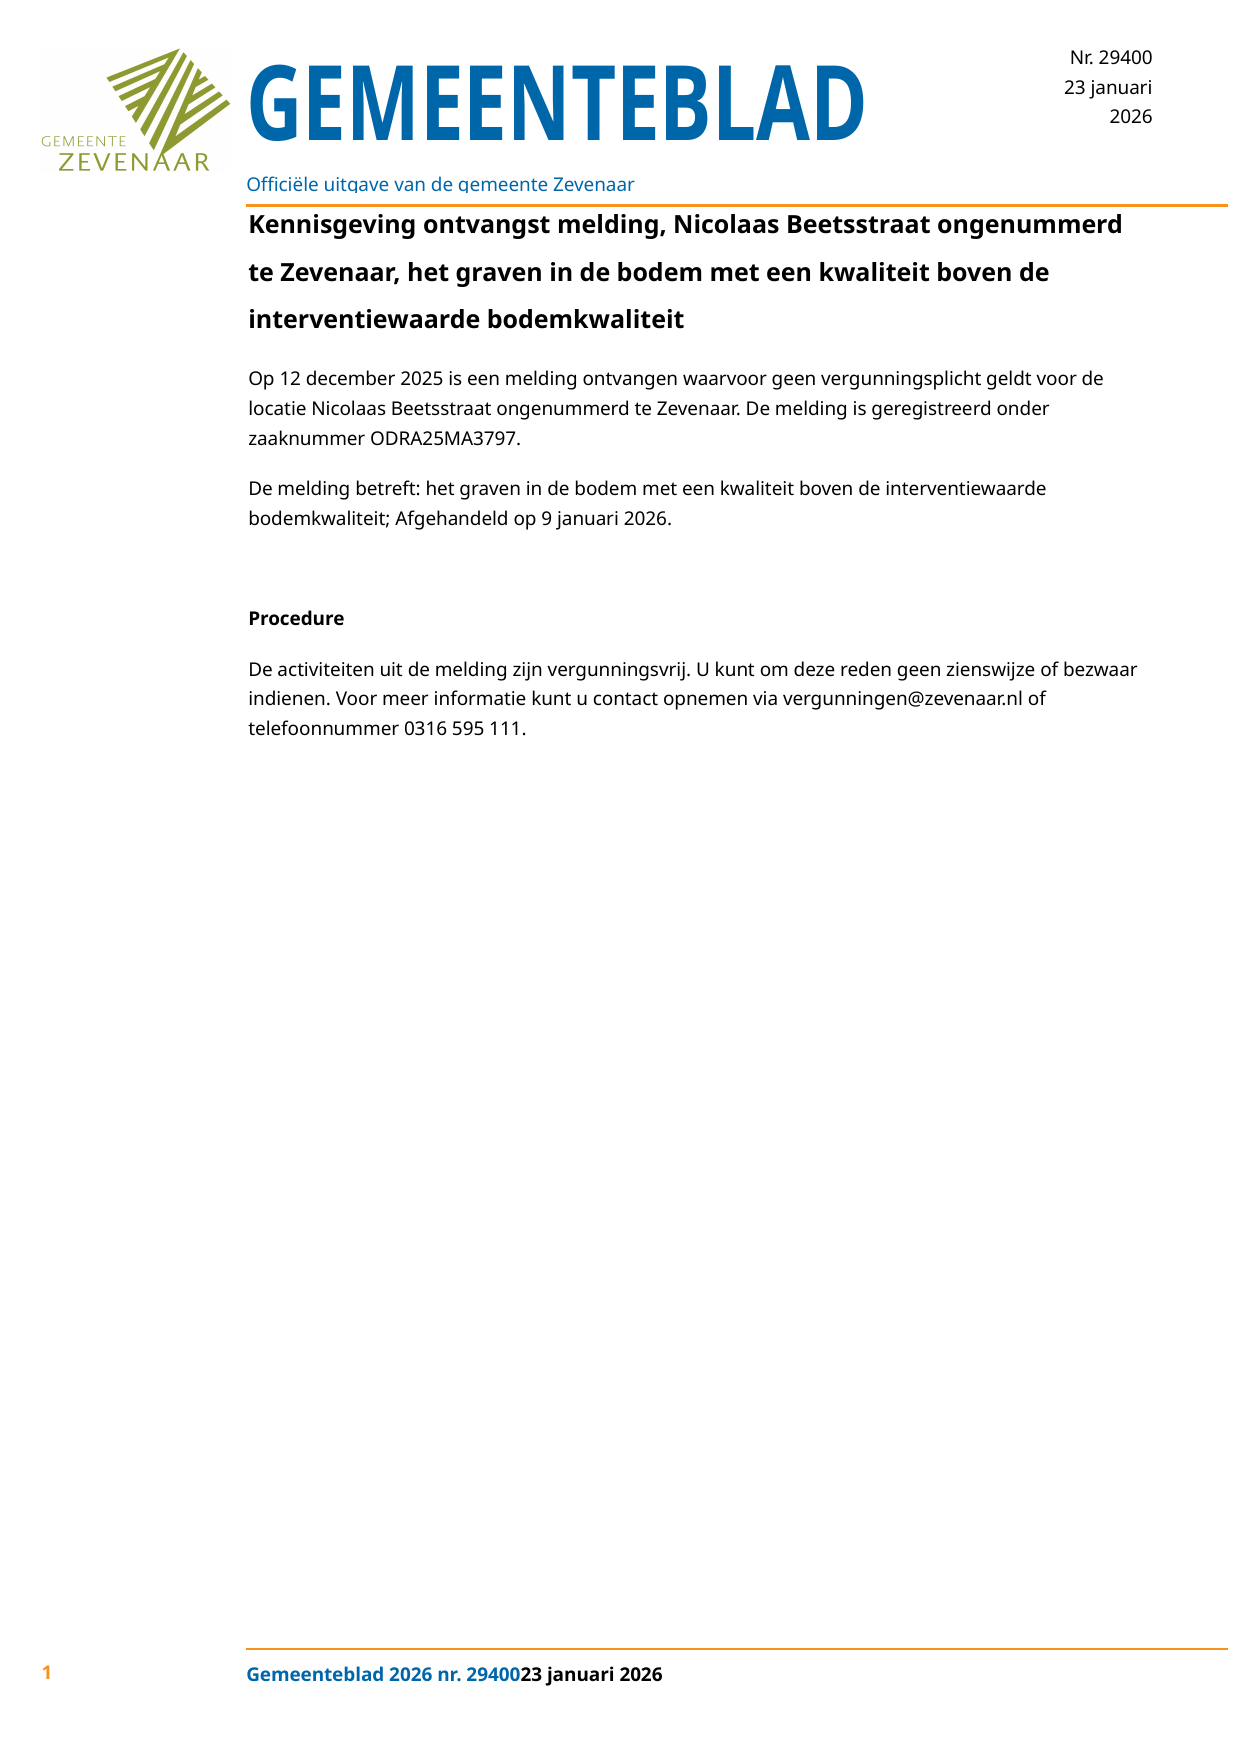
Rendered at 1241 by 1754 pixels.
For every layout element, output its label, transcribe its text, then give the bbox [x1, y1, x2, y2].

text Procedure [248, 606, 1152, 631]
text De melding betreft: het graven in de bodem met een kwaliteit boven de interventiewaarde bodemkwaliteit; Afgehandeld op 9 januari 2026. [248, 475, 1152, 530]
picture [41, 47, 231, 172]
text Op 12 december 2025 is een melding ontvangen waarvoor geen vergunningsplicht geldt voor de locatie Nicolaas Beetsstraat ongenummerd te Zevenaar. De melding is geregistreerd onder zaaknummer ODRA25MA3797. [248, 366, 1152, 450]
text Kennisgeving ontvangst melding, Nicolaas Beetsstraat ongenummerd te Zevenaar, het graven in de bodem met een kwaliteit boven de interventiewaarde bodemkwaliteit [248, 207, 1152, 336]
text De activiteiten uit de melding zijn vergunningsvrij. U kunt om deze reden geen zienswijze of bezwaar indienen. Voor meer informatie kunt u contact opnemen via vergunningen@zevenaar.nl of telefoonnummer 0316 595 111. [248, 656, 1152, 741]
